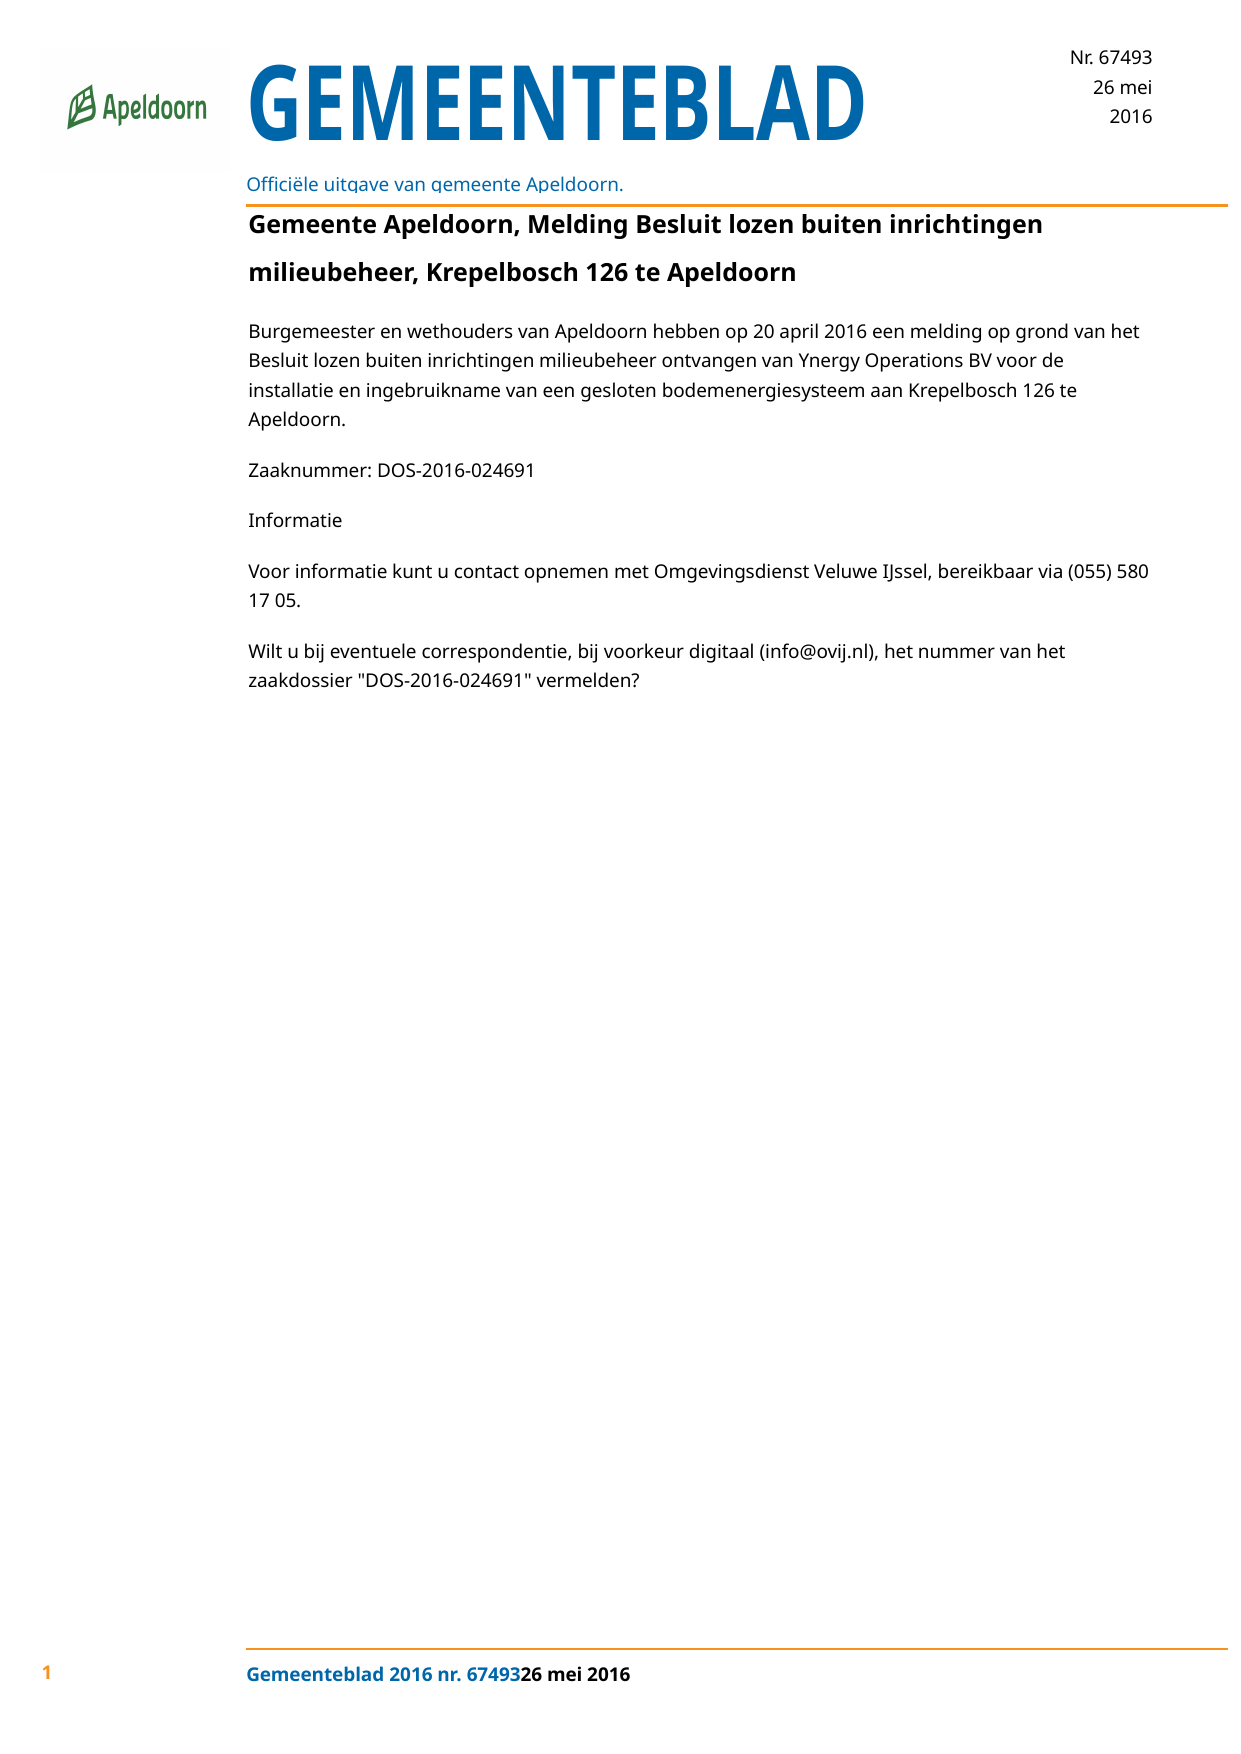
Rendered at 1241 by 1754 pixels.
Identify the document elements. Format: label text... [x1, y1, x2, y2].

text Zaaknummer: DOS-2016-024691 [248, 457, 1152, 483]
text Gemeente Apeldoorn, Melding Besluit lozen buiten inrichtingen milieubeheer, Krepelbosch 126 te Apeldoorn [248, 207, 1152, 288]
picture [41, 47, 231, 172]
text Informatie [248, 507, 1152, 533]
text Wilt u bij eventuele correspondentie, bij voorkeur digitaal (info@ovij.nl), het nummer van het zaakdossier "DOS-2016-024691" vermelden? [248, 638, 1152, 693]
text Voor informatie kunt u contact opnemen met Omgevingsdienst Veluwe IJssel, bereikbaar via (055) 580 17 05. [248, 558, 1152, 613]
text Burgemeester en wethouders van Apeldoorn hebben op 20 april 2016 een melding op grond van het Besluit lozen buiten inrichtingen milieubeheer ontvangen van Ynergy Operations BV voor de installatie en ingebruikname van een gesloten bodemenergiesysteem aan Krepelbosch 126 te Apeldoorn. [248, 318, 1152, 432]
